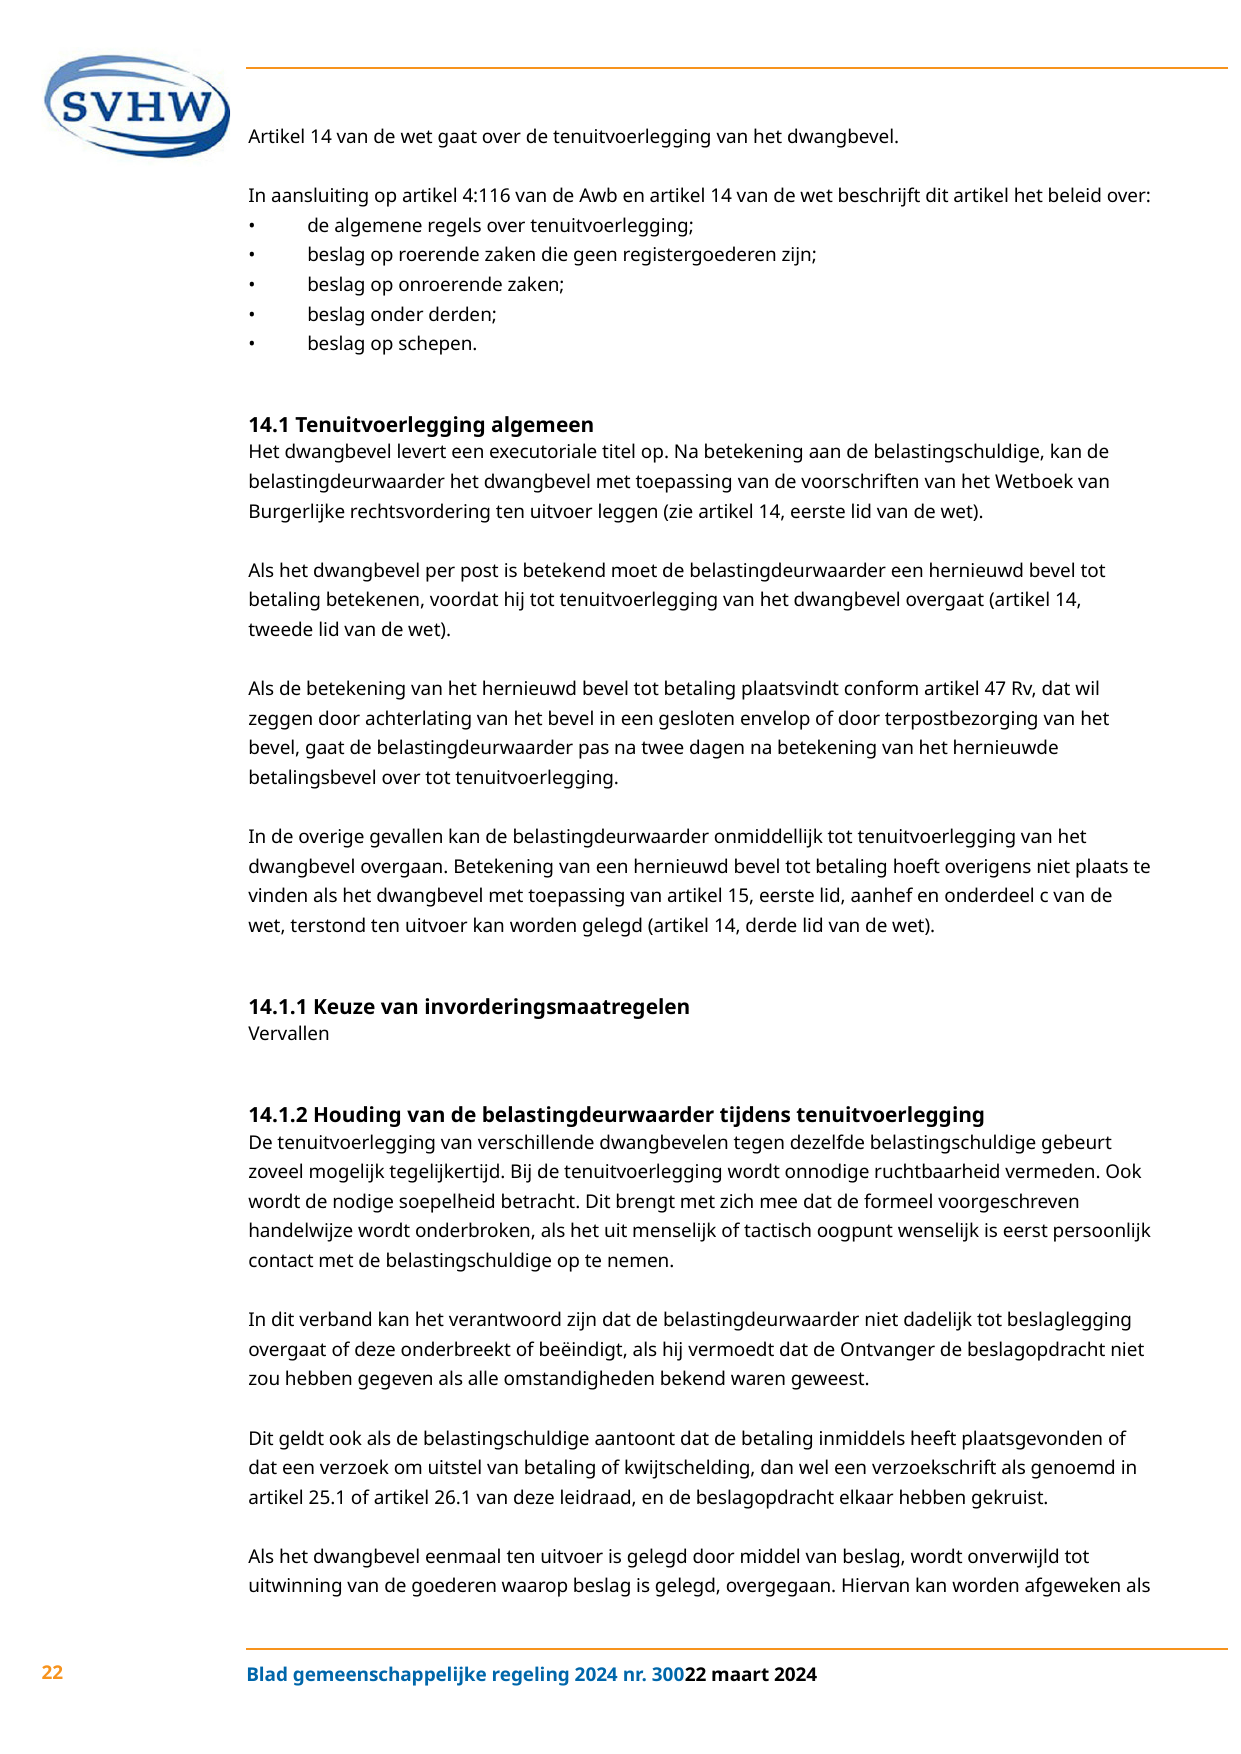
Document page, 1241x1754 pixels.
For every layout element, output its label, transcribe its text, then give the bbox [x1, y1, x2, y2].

list beslag op onroerende zaken; [248, 271, 1152, 297]
text Als de betekening van het hernieuwd bevel tot betaling plaatsvindt conform artikel 47 Rv, dat wil zeggen door achterlating van het bevel in een gesloten envelop of door terpostbezorging van het bevel, gaat de belastingdeurwaarder pas na twee dagen na betekening van het hernieuwde betalingsbevel over tot tenuitvoerlegging. [248, 675, 1152, 790]
text Dit geldt ook als de belastingschuldige aantoont dat de betaling inmiddels heeft plaatsgevonden of dat een verzoek om uitstel van betaling of kwijtschelding, dan wel een verzoekschrift als genoemd in artikel 25.1 of artikel 26.1 van deze leidraad, en de beslagopdracht elkaar hebben gekruist. [248, 1425, 1152, 1510]
text Het dwangbevel levert een executoriale titel op. Na betekening aan de belastingschuldige, kan de belastingdeurwaarder het dwangbevel met toepassing van de voorschriften van het Wetboek van Burgerlijke rechtsvordering ten uitvoer leggen (zie artikel 14, eerste lid van de wet). [248, 439, 1152, 524]
text 14.1 Tenuitvoerlegging algemeen [248, 410, 1152, 439]
text 14.1.1 Keuze van invorderingsmaatregelen [248, 992, 1152, 1021]
list beslag onder derden; [248, 301, 1152, 326]
list beslag op schepen. [248, 330, 1152, 356]
text 14.1.2 Houding van de belastingdeurwaarder tijdens tenuitvoerlegging [248, 1101, 1152, 1129]
text Als het dwangbevel eenmaal ten uitvoer is gelegd door middel van beslag, wordt onverwijld tot uitwinning van de goederen waarop beslag is gelegd, overgegaan. Hiervan kan worden afgeweken als [248, 1543, 1152, 1598]
text In aansluiting op artikel 4:116 van de Awb en artikel 14 van de wet beschrijft dit artikel het beleid over: [248, 182, 1152, 208]
picture [41, 47, 231, 172]
text Vervallen [248, 1021, 1152, 1046]
text Artikel 14 van de wet gaat over de tenuitvoerlegging van het dwangbevel. [248, 123, 1152, 149]
text De tenuitvoerlegging van verschillende dwangbevelen tegen dezelfde belastingschuldige gebeurt zoveel mogelijk tegelijkertijd. Bij de tenuitvoerlegging wordt onnodige ruchtbaarheid vermeden. Ook wordt de nodige soepelheid betracht. Dit brengt met zich mee dat de formeel voorgeschreven handelwijze wordt onderbroken, als het uit menselijk of tactisch oogpunt wenselijk is eerst persoonlijk contact met de belastingschuldige op te nemen. [248, 1129, 1152, 1273]
text In dit verband kan het verantwoord zijn dat de belastingdeurwaarder niet dadelijk tot beslaglegging overgaat of deze onderbreekt of beëindigt, als hij vermoedt dat de Ontvanger de beslagopdracht niet zou hebben gegeven als alle omstandigheden bekend waren geweest. [248, 1306, 1152, 1391]
text In de overige gevallen kan de belastingdeurwaarder onmiddellijk tot tenuitvoerlegging van het dwangbevel overgaan. Betekening van een hernieuwd bevel tot betaling hoeft overigens niet plaats te vinden als het dwangbevel met toepassing van artikel 15, eerste lid, aanhef en onderdeel c van de wet, terstond ten uitvoer kan worden gelegd (artikel 14, derde lid van de wet). [248, 823, 1152, 938]
text Als het dwangbevel per post is betekend moet de belastingdeurwaarder een hernieuwd bevel tot betaling betekenen, voordat hij tot tenuitvoerlegging van het dwangbevel overgaat (artikel 14, tweede lid van de wet). [248, 557, 1152, 642]
list beslag op roerende zaken die geen registergoederen zijn; [248, 242, 1152, 267]
list de algemene regels over tenuitvoerlegging; [248, 212, 1152, 238]
